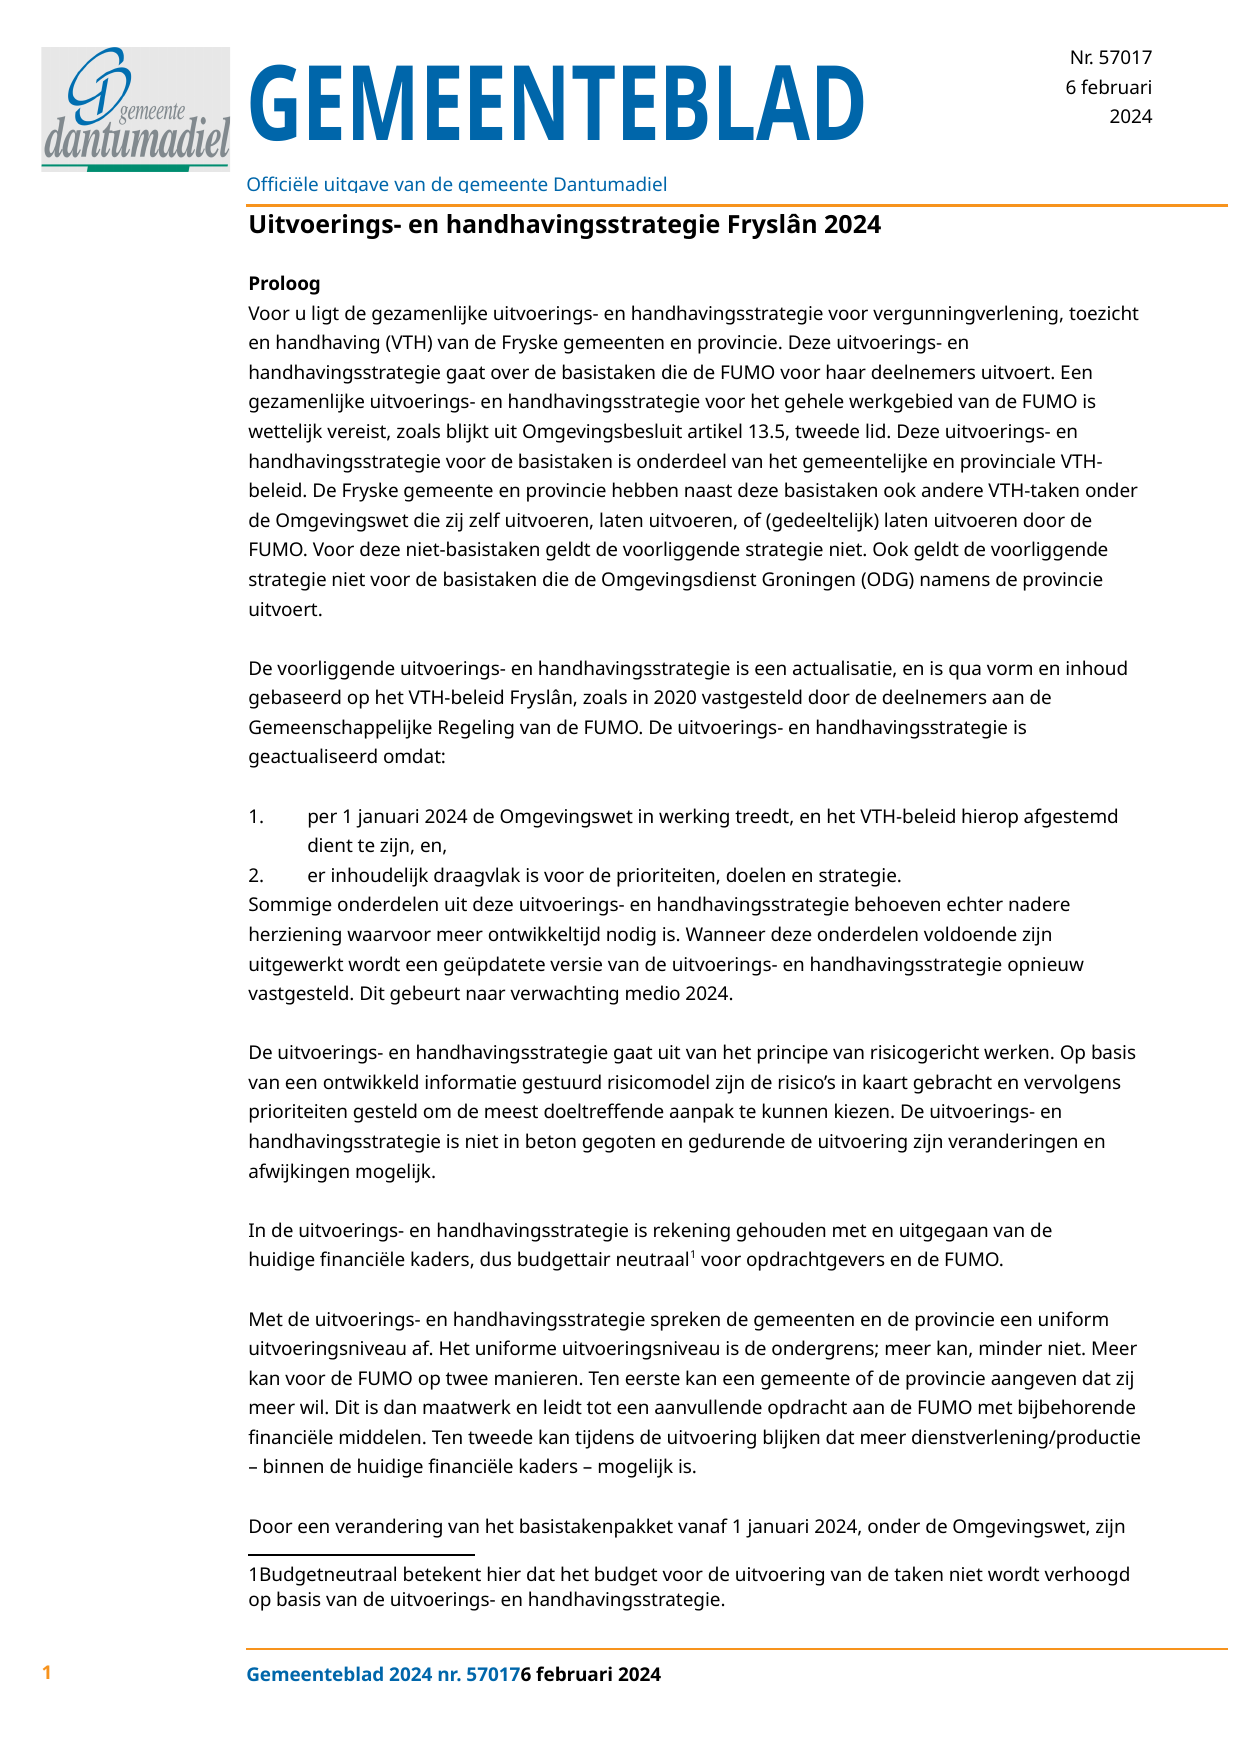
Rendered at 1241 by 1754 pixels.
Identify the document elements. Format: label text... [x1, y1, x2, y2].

text Voor u ligt de gezamenlijke uitvoerings- en handhavingsstrategie voor vergunningverlening, toezicht en handhaving (VTH) van de Fryske gemeenten en provincie. Deze uitvoerings- en handhavingsstrategie gaat over de basistaken die de FUMO voor haar deelnemers uitvoert. Een gezamenlijke uitvoerings- en handhavingsstrategie voor het gehele werkgebied van de FUMO is wettelijk vereist, zoals blijkt uit Omgevingsbesluit artikel 13.5, tweede lid. Deze uitvoerings- en handhavingsstrategie voor de basistaken is onderdeel van het gemeentelijke en provinciale VTH-beleid. De Fryske gemeente en provincie hebben naast deze basistaken ook andere VTH-taken onder de Omgevingswet die zij zelf uitvoeren, laten uitvoeren, of (gedeeltelijk) laten uitvoeren door de FUMO. Voor deze niet-basistaken geldt de voorliggende strategie niet. Ook geldt de voorliggende strategie niet voor de basistaken die de Omgevingsdienst Groningen (ODG) namens de provincie uitvoert. [248, 300, 1152, 621]
list per 1 januari 2024 de Omgevingswet in werking treedt, en het VTH-beleid hierop afgestemd dient te zijn, en, [248, 803, 1152, 858]
picture [41, 47, 231, 172]
text In de uitvoerings- en handhavingsstrategie is rekening gehouden met en uitgegaan van de [248, 1217, 1152, 1243]
text De uitvoerings- en handhavingsstrategie gaat uit van het principe van risicogericht werken. Op basis van een ontwikkeld informatie gestuurd risicomodel zijn de risico’s in kaart gebracht en vervolgens prioriteiten gesteld om de meest doeltreffende aanpak te kunnen kiezen. De uitvoerings- en handhavingsstrategie is niet in beton gegoten en gedurende de uitvoering zijn veranderingen en afwijkingen mogelijk. [248, 1039, 1152, 1183]
text Uitvoerings- en handhavingsstrategie Fryslân 2024 [248, 207, 1152, 241]
text Door een verandering van het basistakenpakket vanaf 1 januari 2024, onder de Omgevingswet, zijn [248, 1513, 1152, 1538]
text Budgetneutraal betekent hier dat het budget voor de uitvoering van de taken niet wordt verhoogd op basis van de uitvoerings- en handhavingsstrategie. [248, 1561, 1152, 1612]
list er inhoudelijk draagvlak is voor de prioriteiten, doelen en strategie. [248, 862, 1152, 888]
text Met de uitvoerings- en handhavingsstrategie spreken de gemeenten en de provincie een uniform uitvoeringsniveau af. Het uniforme uitvoeringsniveau is de ondergrens; meer kan, minder niet. Meer kan voor de FUMO op twee manieren. Ten eerste kan een gemeente of de provincie aangeven dat zij meer wil. Dit is dan maatwerk en leidt tot een aanvullende opdracht aan de FUMO met bijbehorende financiële middelen. Ten tweede kan tijdens de uitvoering blijken dat meer dienstverlening/productie – binnen de huidige financiële kaders – mogelijk is. [248, 1306, 1152, 1479]
text De voorliggende uitvoerings- en handhavingsstrategie is een actualisatie, en is qua vorm en inhoud gebaseerd op het VTH-beleid Fryslân, zoals in 2020 vastgesteld door de deelnemers aan de Gemeenschappelijke Regeling van de FUMO. De uitvoerings- en handhavingsstrategie is geactualiseerd omdat: [248, 655, 1152, 769]
text Sommige onderdelen uit deze uitvoerings- en handhavingsstrategie behoeven echter nadere herziening waarvoor meer ontwikkeltijd nodig is. Wanneer deze onderdelen voldoende zijn uitgewerkt wordt een geüpdatete versie van de uitvoerings- en handhavingsstrategie opnieuw vastgesteld. Dit gebeurt naar verwachting medio 2024. [248, 892, 1152, 1006]
text huidige financiële kaders, dus budgettair neutraal voor opdrachtgevers en de FUMO. [248, 1247, 1152, 1272]
text Proloog [248, 270, 1152, 296]
